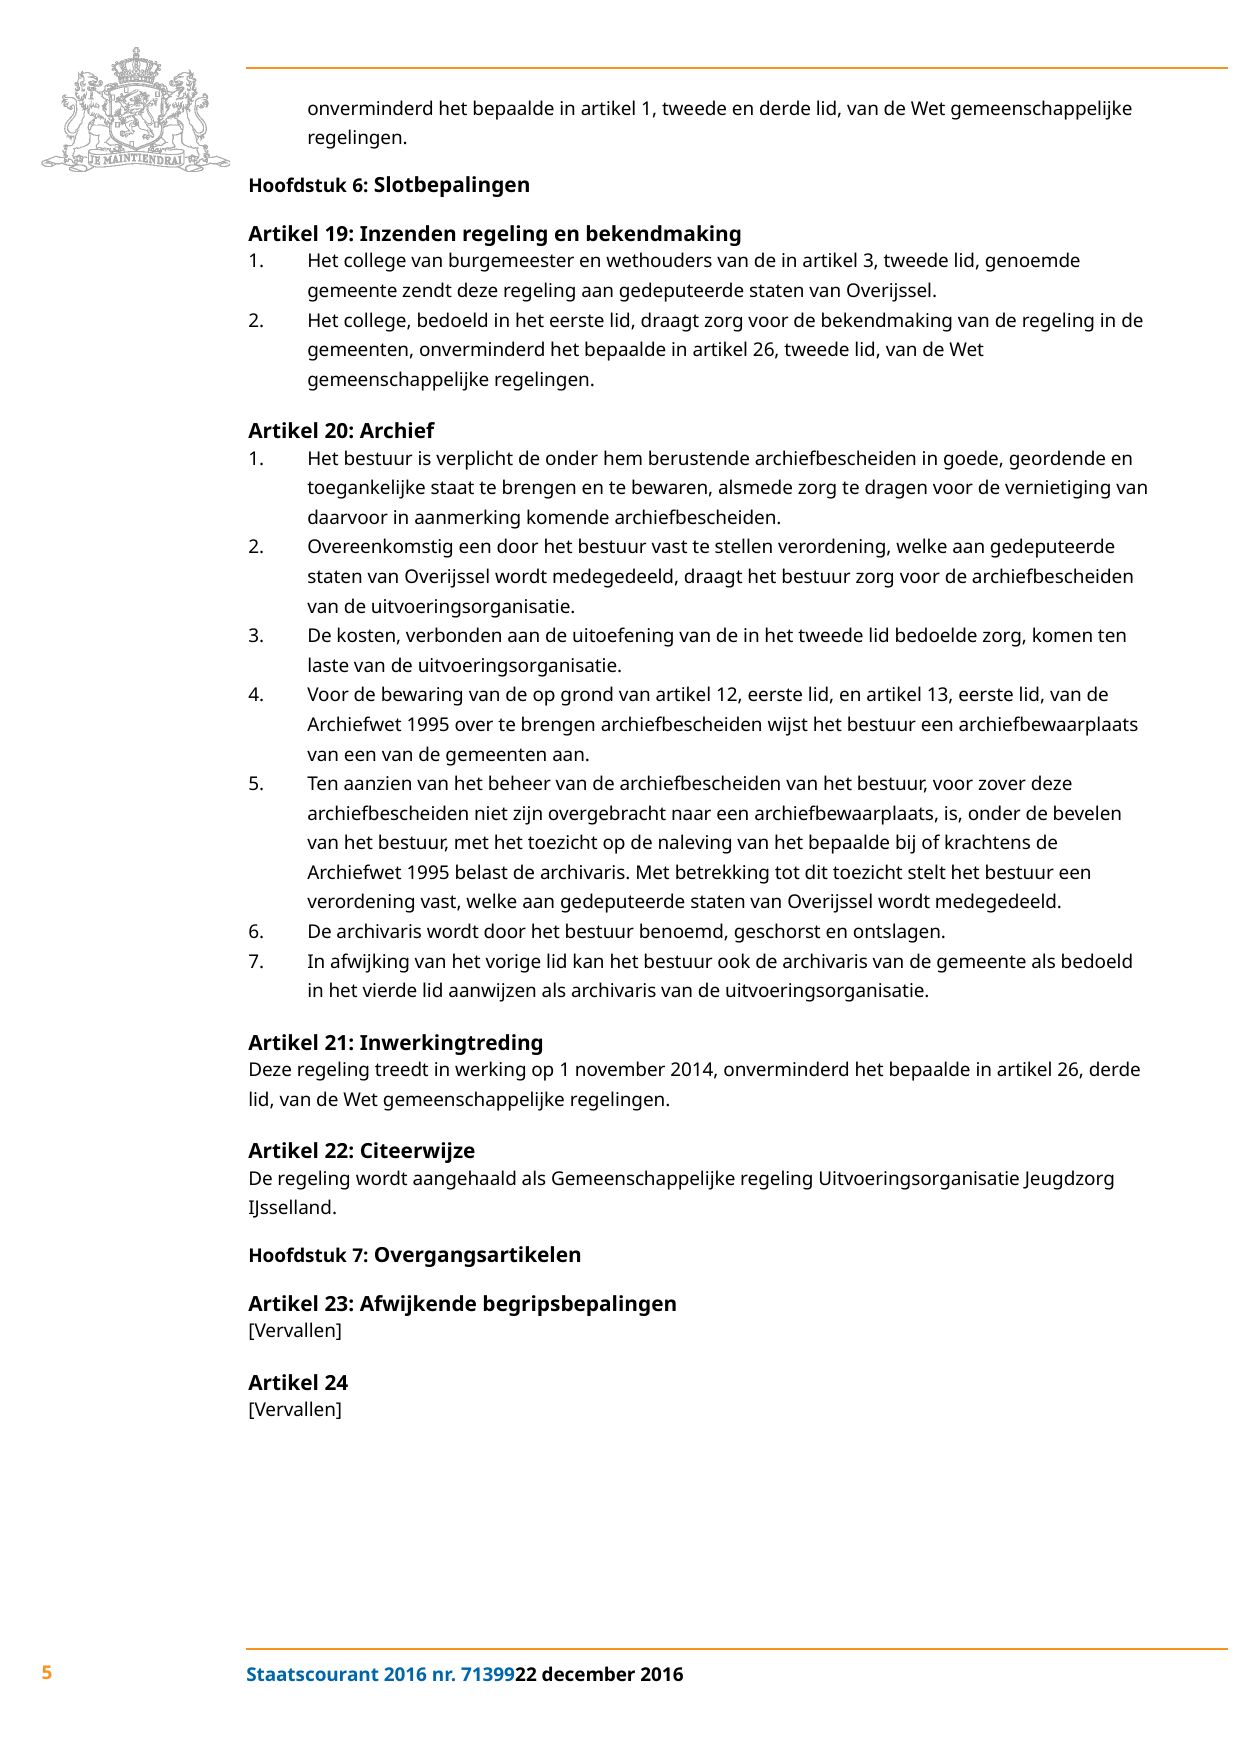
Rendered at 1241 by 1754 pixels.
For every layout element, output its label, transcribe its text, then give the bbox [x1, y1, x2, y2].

text Hoofdstuk 6: Slotbepalingen [248, 170, 1152, 198]
list De archivaris wordt door het bestuur benoemd, geschorst en ontslagen. [248, 918, 1152, 944]
list onverminderd het bepaalde in artikel 1, tweede en derde lid, van de Wet gemeenschappelijke regelingen. [248, 95, 1152, 150]
list Het bestuur is verplicht de onder hem berustende archiefbescheiden in goede, geordende en toegankelijke staat te brengen en te bewaren, alsmede zorg te dragen voor de vernietiging van daarvoor in aanmerking komende archiefbescheiden. [248, 445, 1152, 530]
list Voor de bewaring van de op grond van artikel 12, eerste lid, en artikel 13, eerste lid, van de Archiefwet 1995 over te brengen archiefbescheiden wijst het bestuur een archiefbewaarplaats van een van de gemeenten aan. [248, 682, 1152, 766]
list Het college van burgemeester en wethouders van de in artikel 3, tweede lid, genoemde gemeente zendt deze regeling aan gedeputeerde staten van Overijssel. [248, 248, 1152, 303]
list De kosten, verbonden aan de uitoefening van de in het tweede lid bedoelde zorg, komen ten laste van de uitvoeringsorganisatie. [248, 622, 1152, 678]
list In afwijking van het vorige lid kan het bestuur ook de archivaris van de gemeente als bedoeld in het vierde lid aanwijzen als archivaris van de uitvoeringsorganisatie. [248, 948, 1152, 1003]
text Artikel 24 [248, 1368, 1152, 1396]
text Artikel 20: Archief [248, 416, 1152, 445]
text Artikel 22: Citeerwijze [248, 1136, 1152, 1165]
text Deze regeling treedt in werking op 1 november 2014, onverminderd het bepaalde in artikel 26, derde lid, van de Wet gemeenschappelijke regelingen. [248, 1056, 1152, 1112]
text [Vervallen] [248, 1318, 1152, 1343]
text Artikel 19: Inzenden regeling en bekendmaking [248, 219, 1152, 248]
list Het college, bedoeld in het eerste lid, draagt zorg voor de bekendmaking van de regeling in de gemeenten, onverminderd het bepaalde in artikel 26, tweede lid, van de Wet gemeenschappelijke regelingen. [248, 307, 1152, 392]
list Overeenkomstig een door het bestuur vast te stellen verordening, welke aan gedeputeerde staten van Overijssel wordt medegedeeld, draagt het bestuur zorg voor de archiefbescheiden van de uitvoeringsorganisatie. [248, 534, 1152, 618]
text Hoofdstuk 7: Overgangsartikelen [248, 1240, 1152, 1268]
text [Vervallen] [248, 1396, 1152, 1422]
text Artikel 21: Inwerkingtreding [248, 1028, 1152, 1056]
list Ten aanzien van het beheer van de archiefbescheiden van het bestuur, voor zover deze archiefbescheiden niet zijn overgebracht naar een archiefbewaarplaats, is, onder de bevelen van het bestuur, met het toezicht op de naleving van het bepaalde bij of krachtens de Archiefwet 1995 belast de archivaris. Met betrekking tot dit toezicht stelt het bestuur een verordening vast, welke aan gedeputeerde staten van Overijssel wordt medegedeeld. [248, 770, 1152, 914]
text Artikel 23: Afwijkende begripsbepalingen [248, 1289, 1152, 1318]
text De regeling wordt aangehaald als Gemeenschappelijke regeling Uitvoeringsorganisatie Jeugdzorg IJsselland. [248, 1165, 1152, 1220]
picture [41, 47, 231, 172]
